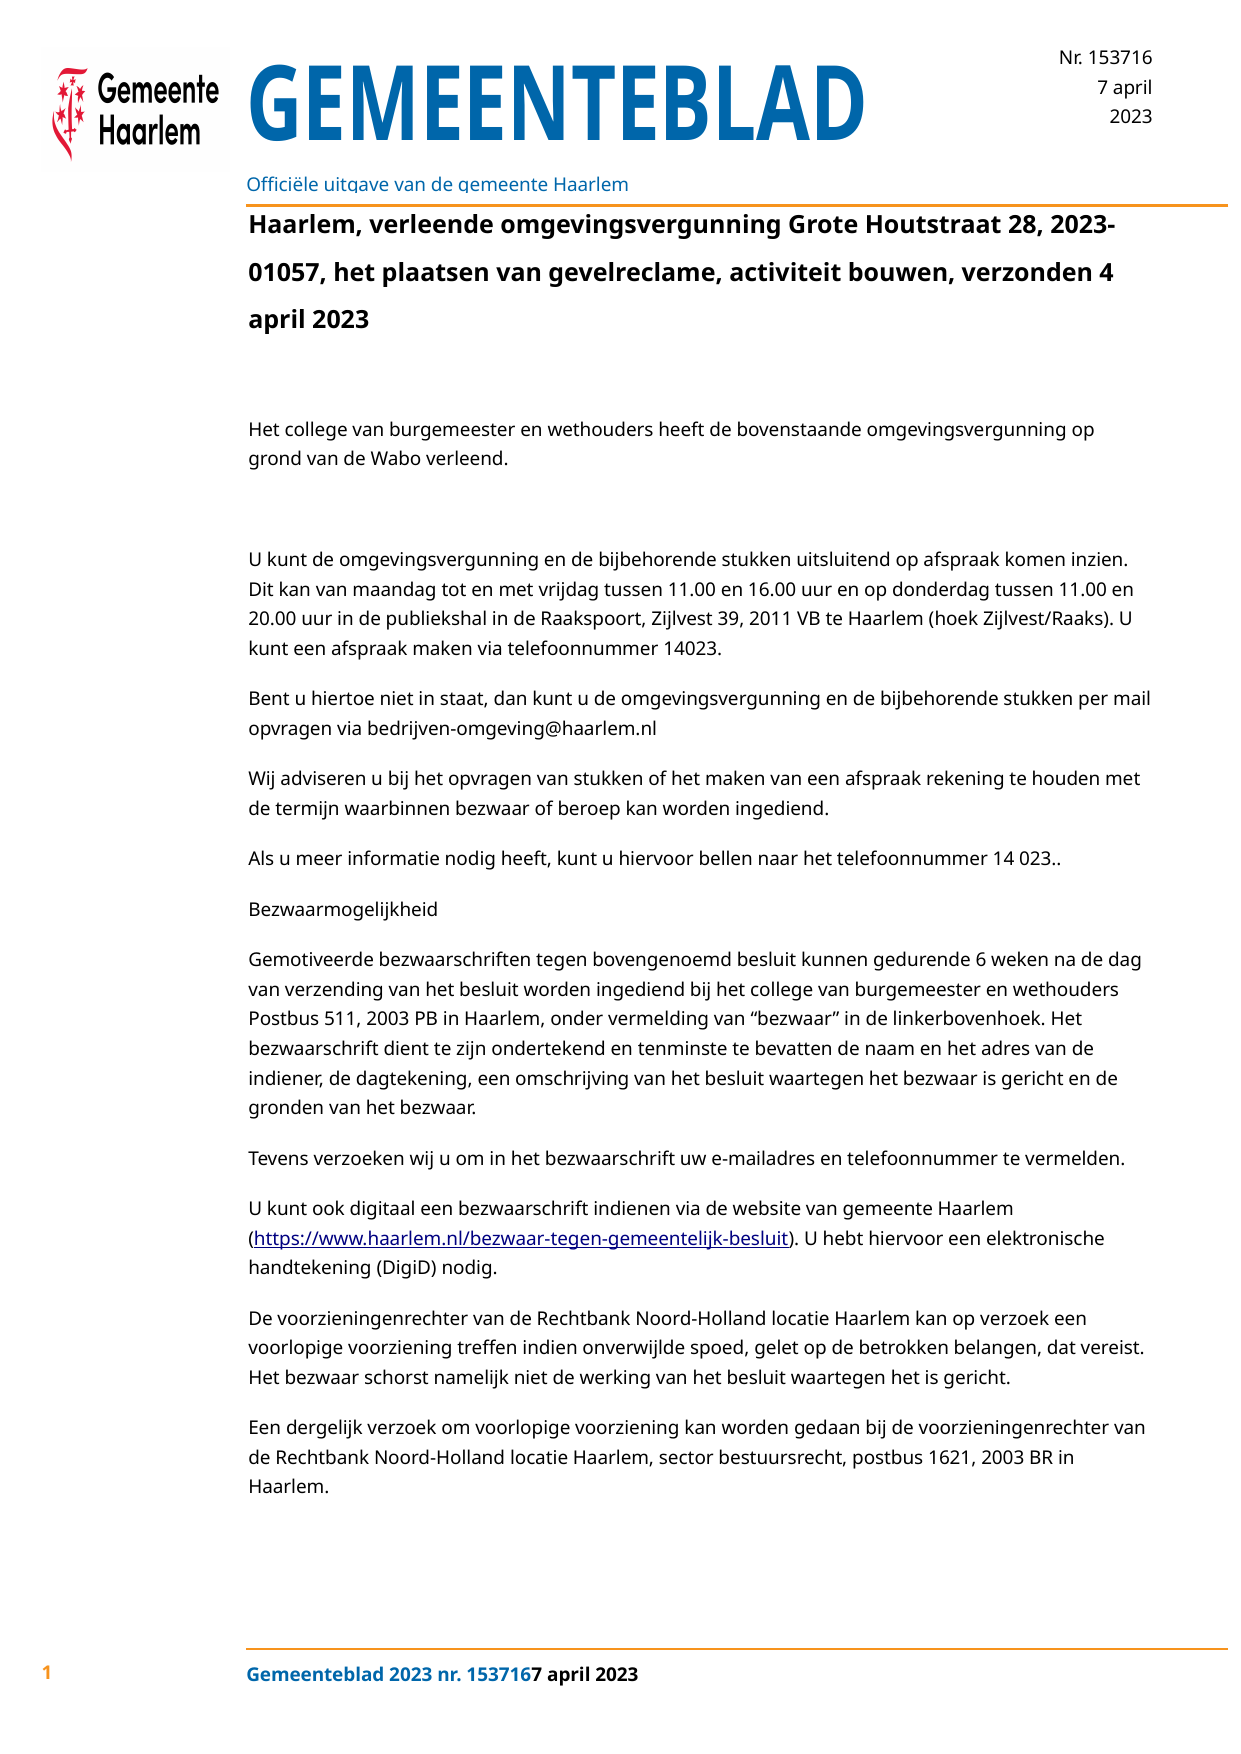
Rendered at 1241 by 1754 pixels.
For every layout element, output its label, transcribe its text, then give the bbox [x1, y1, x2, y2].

text Als u meer informatie nodig heeft, kunt u hiervoor bellen naar het telefoonnummer 14 023.. [248, 846, 1152, 871]
text Bezwaarmogelijkheid [248, 896, 1152, 922]
picture [41, 47, 231, 172]
text Haarlem, verleende omgevingsvergunning Grote Houtstraat 28, 2023-01057, het plaatsen van gevelreclame, activiteit bouwen, verzonden 4 april 2023 [248, 207, 1152, 336]
text Bent u hiertoe niet in staat, dan kunt u de omgevingsvergunning en de bijbehorende stukken per mail opvragen via bedrijven-omgeving@haarlem.nl [248, 686, 1152, 741]
text Het college van burgemeester en wethouders heeft de bovenstaande omgevingsvergunning op grond van de Wabo verleend. [248, 416, 1152, 471]
text De voorzieningenrechter van de Rechtbank Noord-Holland locatie Haarlem kan op verzoek een voorlopige voorziening treffen indien onverwijlde spoed, gelet op de betrokken belangen, dat vereist. Het bezwaar schorst namelijk niet de werking van het besluit waartegen het is gericht. [248, 1305, 1152, 1389]
text Wij adviseren u bij het opvragen van stukken of het maken van een afspraak rekening te houden met de termijn waarbinnen bezwaar of beroep kan worden ingediend. [248, 766, 1152, 821]
text Een dergelijk verzoek om voorlopige voorziening kan worden gedaan bij de voorzieningenrechter van de Rechtbank Noord-Holland locatie Haarlem, sector bestuursrecht, postbus 1621, 2003 BR in Haarlem. [248, 1414, 1152, 1499]
text U kunt ook digitaal een bezwaarschrift indienen via de website van gemeente Haarlem (https://www.haarlem.nl/bezwaar-tegen-gemeentelijk-besluit). U hebt hiervoor een elektronische handtekening (DigiD) nodig. [248, 1195, 1152, 1280]
text U kunt de omgevingsvergunning en de bijbehorende stukken uitsluitend op afspraak komen inzien. Dit kan van maandag tot en met vrijdag tussen 11.00 en 16.00 uur en op donderdag tussen 11.00 en 20.00 uur in de publiekshal in de Raakspoort, Zijlvest 39, 2011 VB te Haarlem (hoek Zijlvest/Raaks). U kunt een afspraak maken via telefoonnummer 14023. [248, 546, 1152, 661]
text Gemotiveerde bezwaarschriften tegen bovengenoemd besluit kunnen gedurende 6 weken na de dag van verzending van het besluit worden ingediend bij het college van burgemeester en wethouders Postbus 511, 2003 PB in Haarlem, onder vermelding van “bezwaar” in de linkerbovenhoek. Het bezwaarschrift dient te zijn ondertekend en tenminste te bevatten de naam en het adres van de indiener, de dagtekening, een omschrijving van het besluit waartegen het bezwaar is gericht en de gronden van het bezwaar. [248, 946, 1152, 1120]
text Tevens verzoeken wij u om in het bezwaarschrift uw e-mailadres en telefoonnummer te vermelden. [248, 1145, 1152, 1170]
